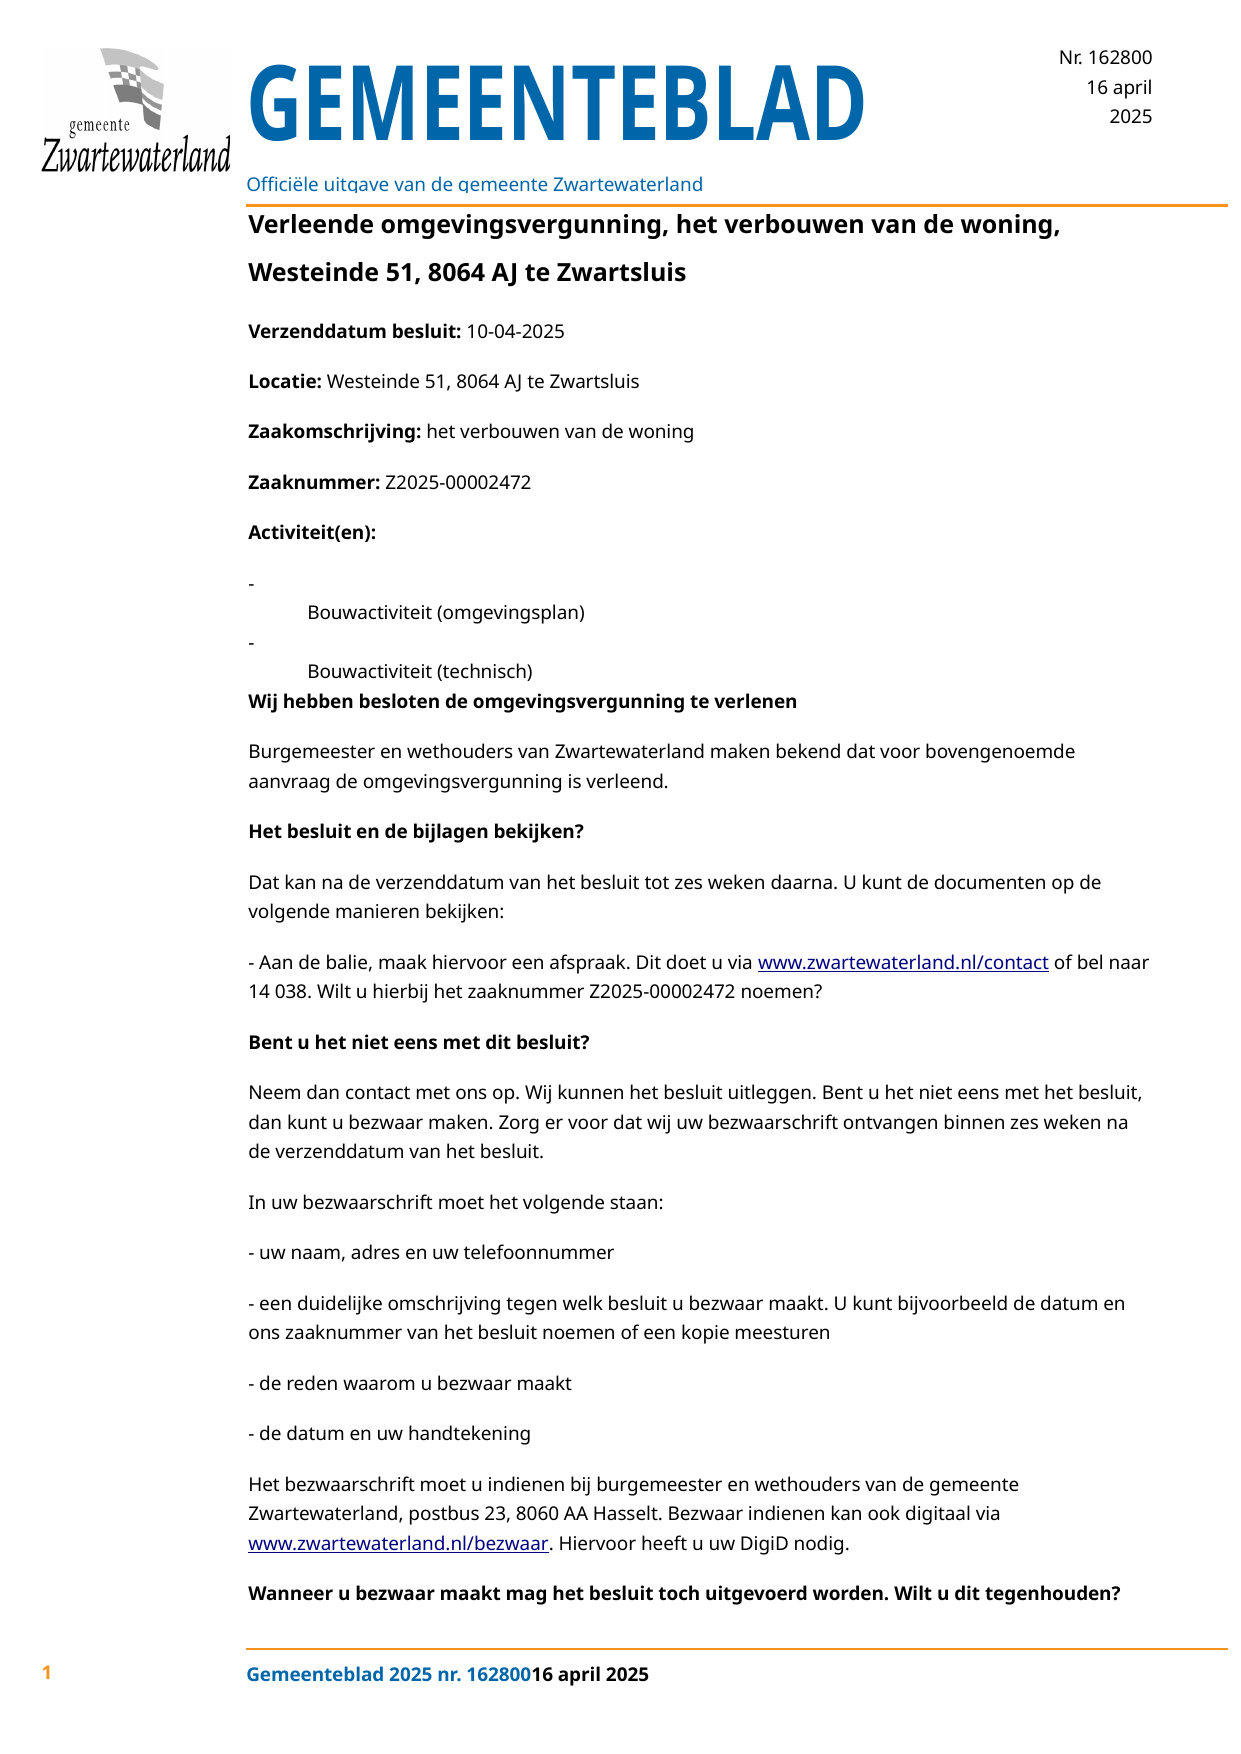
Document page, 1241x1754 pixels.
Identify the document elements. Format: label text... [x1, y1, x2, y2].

text Dat kan na de verzenddatum van het besluit tot zes weken daarna. U kunt de documenten op de volgende manieren bekijken: [248, 869, 1152, 924]
text - de reden waarom u bezwaar maakt [248, 1370, 1152, 1396]
list Bouwactiviteit (omgevingsplan) [248, 599, 1152, 625]
picture [41, 47, 231, 172]
text Neem dan contact met ons op. Wij kunnen het besluit uitleggen. Bent u het niet eens met het besluit, dan kunt u bezwaar maken. Zorg er voor dat wij uw bezwaarschrift ontvangen binnen zes weken na de verzenddatum van het besluit. [248, 1079, 1152, 1164]
text Wanneer u bezwaar maakt mag het besluit toch uitgevoerd worden. Wilt u dit tegenhouden? [248, 1580, 1152, 1606]
text Activiteit(en): [248, 519, 1152, 545]
text - een duidelijke omschrijving tegen welk besluit u bezwaar maakt. U kunt bijvoorbeeld de datum en ons zaaknummer van het besluit noemen of een kopie meesturen [248, 1290, 1152, 1345]
text In uw bezwaarschrift moet het volgende staan: [248, 1189, 1152, 1215]
text Bent u het niet eens met dit besluit? [248, 1029, 1152, 1055]
text Het besluit en de bijlagen bekijken? [248, 819, 1152, 844]
text - de datum en uw handtekening [248, 1420, 1152, 1446]
text Het bezwaarschrift moet u indienen bij burgemeester en wethouders van de gemeente Zwartewaterland, postbus 23, 8060 AA Hasselt. Bezwaar indienen kan ook digitaal via www.zwartewaterland.nl/bezwaar. Hiervoor heeft u uw DigiD nodig. [248, 1471, 1152, 1556]
text - Aan de balie, maak hiervoor een afspraak. Dit doet u via www.zwartewaterland.nl/contact of bel naar 14 038. Wilt u hierbij het zaaknummer Z2025-00002472 noemen? [248, 949, 1152, 1004]
text Locatie: Westeinde 51, 8064 AJ te Zwartsluis [248, 368, 1152, 394]
text Zaakomschrijving: het verbouwen van de woning [248, 419, 1152, 444]
list Bouwactiviteit (technisch) [248, 659, 1152, 684]
text Verzenddatum besluit: 10-04-2025 [248, 318, 1152, 344]
text Burgemeester en wethouders van Zwartewaterland maken bekend dat voor bovengenoemde aanvraag de omgevingsvergunning is verleend. [248, 739, 1152, 794]
text Zaaknummer: Z2025-00002472 [248, 469, 1152, 495]
text Wij hebben besloten de omgevingsvergunning te verlenen [248, 688, 1152, 714]
text Verleende omgevingsvergunning, het verbouwen van de woning, Westeinde 51, 8064 AJ te Zwartsluis [248, 207, 1152, 288]
text - uw naam, adres en uw telefoonnummer [248, 1239, 1152, 1265]
